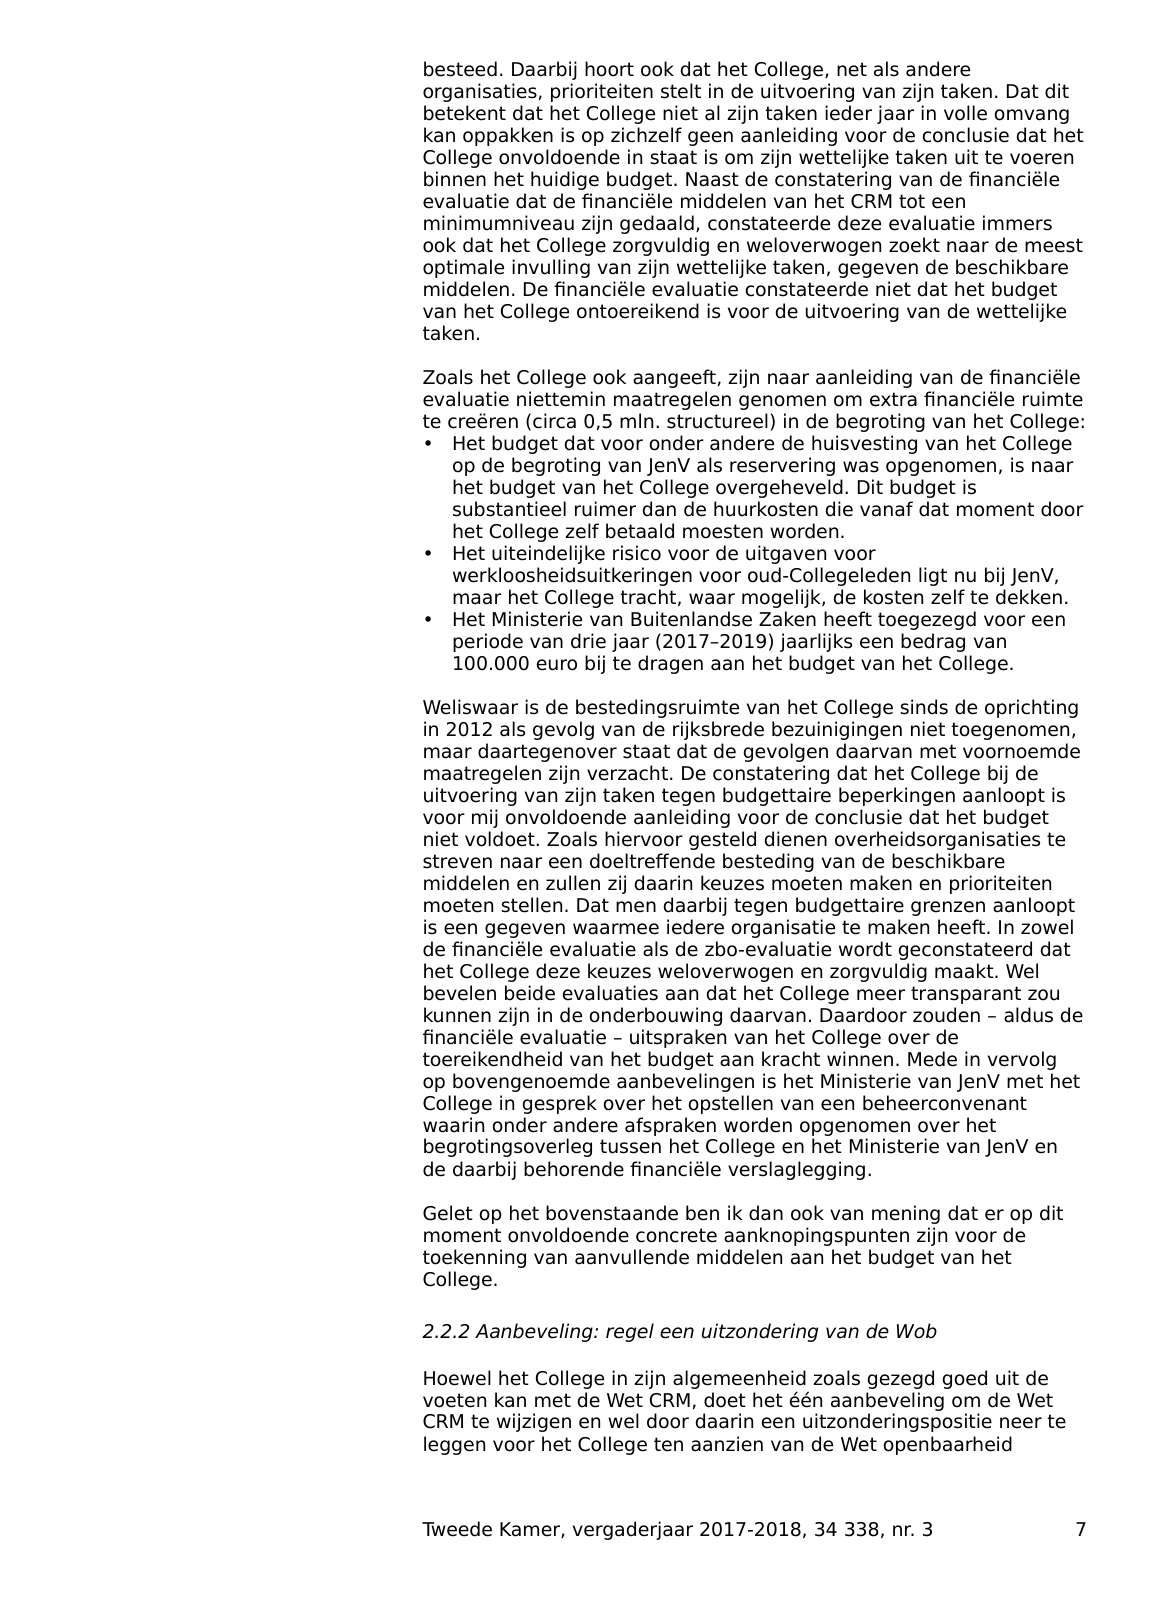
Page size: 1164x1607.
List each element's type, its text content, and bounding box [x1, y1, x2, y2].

text Zoals het College ook aangeeft, zijn naar aanleiding van de financiële evaluatie niettemin maatregelen genomen om extra financiële ruimte te creëren (circa 0,5 mln. structureel) in de begroting van het College: [422, 367, 1087, 433]
subtitle 2.2.2 Aanbeveling: regel een uitzondering van de Wob [422, 1321, 1087, 1342]
text • Het budget dat voor onder andere de huisvesting van het College op de begroting van JenV als reservering was opgenomen, is naar het budget van het College overgeheveld. Dit budget is substantieel ruimer dan de huurkosten die vanaf dat moment door het College zelf betaald moesten worden. [422, 433, 1087, 543]
text besteed. Daarbij hoort ook dat het College, net als andere organisaties, prioriteiten stelt in de uitvoering van zijn taken. Dat dit betekent dat het College niet al zijn taken ieder jaar in volle omvang kan oppakken is op zichzelf geen aanleiding voor de conclusie dat het College onvoldoende in staat is om zijn wettelijke taken uit te voeren binnen het huidige budget. Naast de constatering van de financiële evaluatie dat de financiële middelen van het CRM tot een minimumniveau zijn gedaald, constateerde deze evaluatie immers ook dat het College zorgvuldig en weloverwogen zoekt naar de meest optimale invulling van zijn wettelijke taken, gegeven de beschikbare middelen. De financiële evaluatie constateerde niet dat het budget van het College ontoereikend is voor de uitvoering van de wettelijke taken. [422, 59, 1087, 345]
text • Het Ministerie van Buitenlandse Zaken heeft toegezegd voor een periode van drie jaar (2017–2019) jaarlijks een bedrag van 100.000 euro bij te dragen aan het budget van het College. [422, 609, 1087, 675]
text • Het uiteindelijke risico voor de uitgaven voor werkloosheidsuitkeringen voor oud-Collegeleden ligt nu bij JenV, maar het College tracht, waar mogelijk, de kosten zelf te dekken. [422, 543, 1087, 609]
text Gelet op het bovenstaande ben ik dan ook van mening dat er op dit moment onvoldoende concrete aanknopingspunten zijn voor de toekenning van aanvullende middelen aan het budget van het College. [422, 1203, 1087, 1291]
text Hoewel het College in zijn algemeenheid zoals gezegd goed uit de voeten kan met de Wet CRM, doet het één aanbeveling om de Wet CRM te wijzigen en wel door daarin een uitzonderingspositie neer te leggen voor het College ten aanzien van de Wet openbaarheid [422, 1367, 1087, 1455]
text Weliswaar is de bestedingsruimte van het College sinds de oprichting in 2012 als gevolg van de rijksbrede bezuinigingen niet toegenomen, maar daartegenover staat dat de gevolgen daarvan met voornoemde maatregelen zijn verzacht. De constatering dat het College bij de uitvoering van zijn taken tegen budgettaire beperkingen aanloopt is voor mij onvoldoende aanleiding voor de conclusie dat het budget niet voldoet. Zoals hiervoor gesteld dienen overheidsorganisaties te streven naar een doeltreffende besteding van de beschikbare middelen en zullen zij daarin keuzes moeten maken en prioriteiten moeten stellen. Dat men daarbij tegen budgettaire grenzen aanloopt is een gegeven waarmee iedere organisatie te maken heeft. In zowel de financiële evaluatie als de zbo-evaluatie wordt geconstateerd dat het College deze keuzes weloverwogen en zorgvuldig maakt. Wel bevelen beide evaluaties aan dat het College meer transparant zou kunnen zijn in de onderbouwing daarvan. Daardoor zouden – aldus de financiële evaluatie – uitspraken van het College over de toereikendheid van het budget aan kracht winnen. Mede in vervolg op bovengenoemde aanbevelingen is het Ministerie van JenV met het College in gesprek over het opstellen van een beheerconvenant waarin onder andere afspraken worden opgenomen over het begrotingsoverleg tussen het College en het Ministerie van JenV en de daarbij behorende financiële verslaglegging. [422, 697, 1087, 1180]
